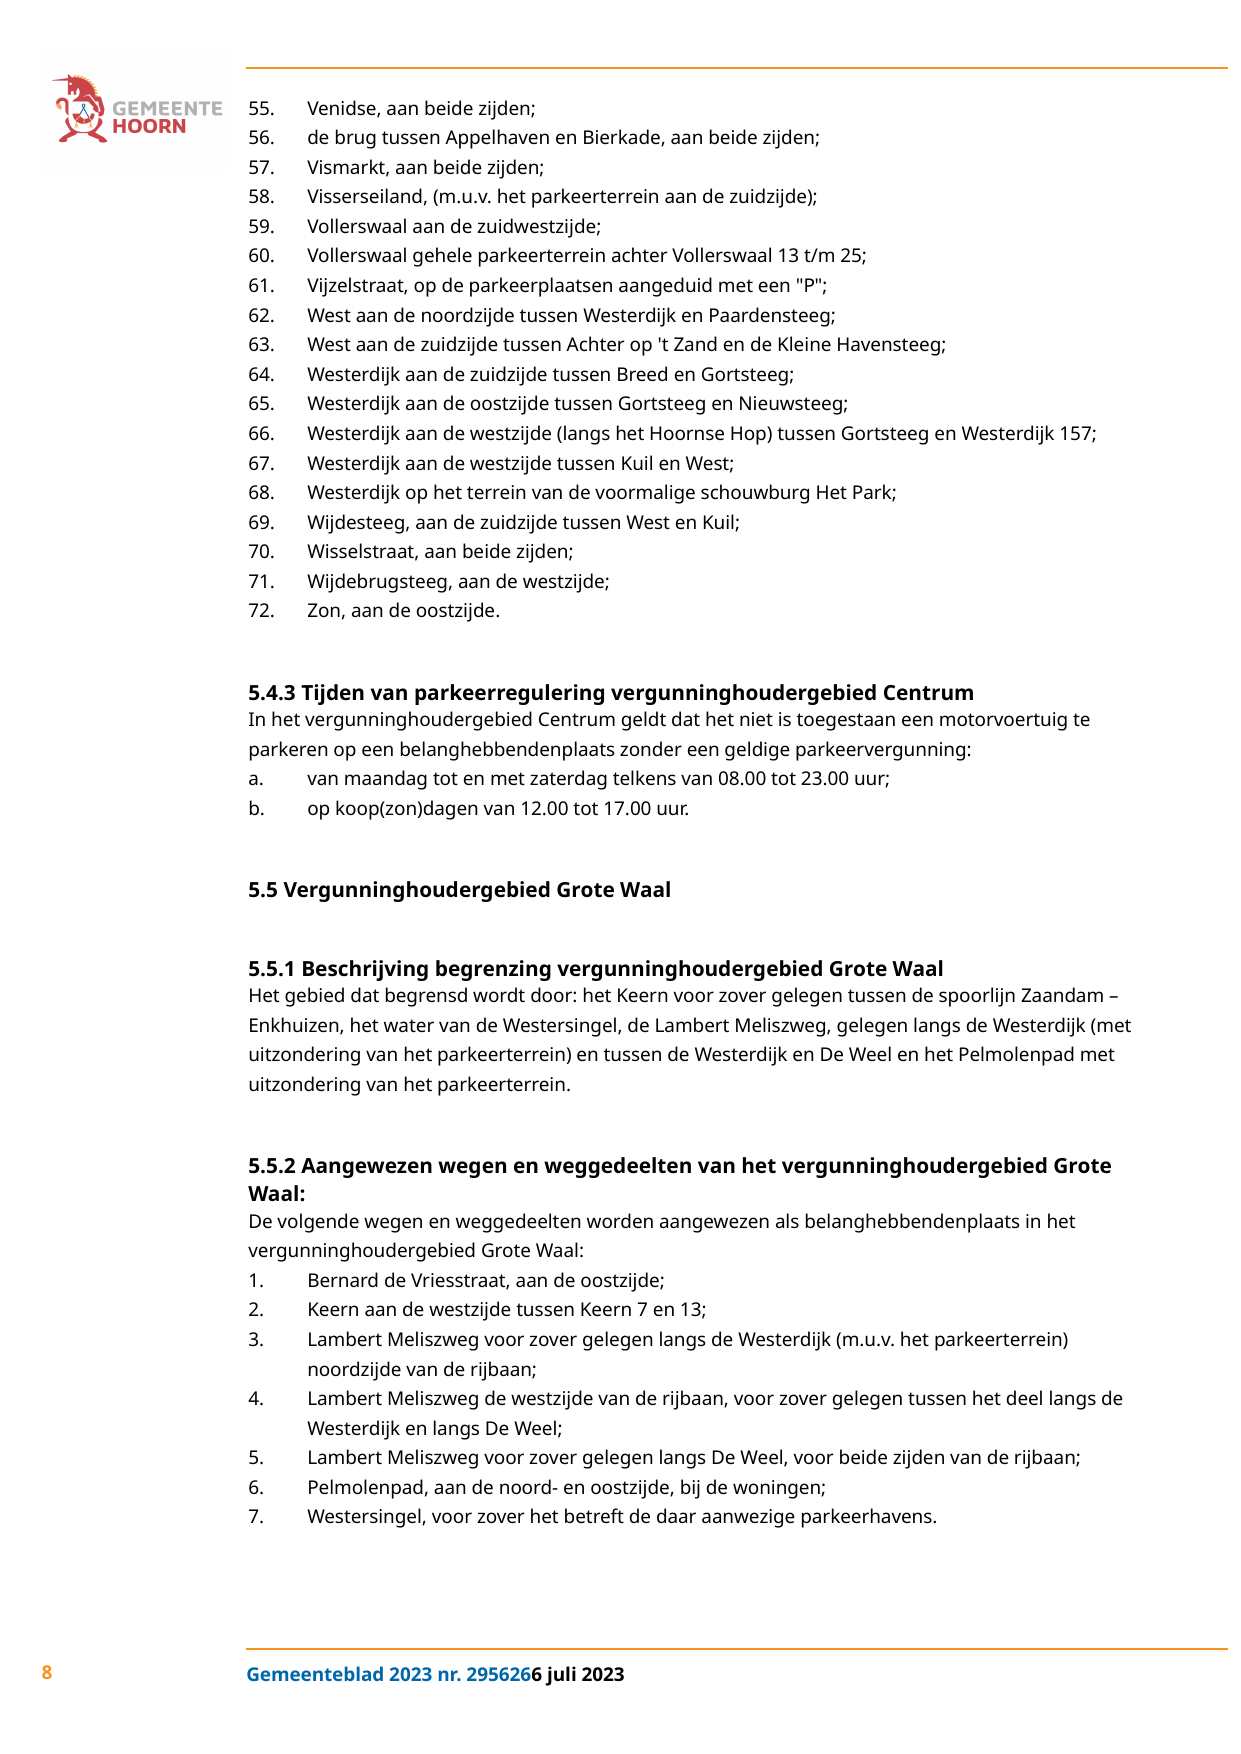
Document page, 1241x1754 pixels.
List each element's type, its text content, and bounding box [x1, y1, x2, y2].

list Lambert Meliszweg voor zover gelegen langs de Westerdijk (m.u.v. het parkeerterrein) noordzijde van de rijbaan; [248, 1326, 1152, 1381]
list Keern aan de westzijde tussen Keern 7 en 13; [248, 1297, 1152, 1322]
text 5.5 Vergunninghoudergebied Grote Waal [248, 875, 1152, 903]
list Vismarkt, aan beide zijden; [248, 154, 1152, 180]
picture [41, 47, 231, 172]
list Westersingel, voor zover het betreft de daar aanwezige parkeerhavens. [248, 1504, 1152, 1529]
list Pelmolenpad, aan de noord- en oostzijde, bij de woningen; [248, 1474, 1152, 1500]
list Wijdebrugsteeg, aan de westzijde; [248, 568, 1152, 594]
list Wijdesteeg, aan de zuidzijde tussen West en Kuil; [248, 509, 1152, 535]
list Wisselstraat, aan beide zijden; [248, 538, 1152, 564]
list van maandag tot en met zaterdag telkens van 08.00 tot 23.00 uur; [248, 765, 1152, 791]
text 5.5.2 Aangewezen wegen en weggedeelten van het vergunninghoudergebied Grote Waal: [248, 1151, 1152, 1208]
list Zon, aan de oostzijde. [248, 598, 1152, 623]
list Vollerswaal gehele parkeerterrein achter Vollerswaal 13 t/m 25; [248, 243, 1152, 268]
list Visserseiland, (m.u.v. het parkeerterrein aan de zuidzijde); [248, 183, 1152, 209]
list Lambert Meliszweg voor zover gelegen langs De Weel, voor beide zijden van de rijbaan; [248, 1444, 1152, 1470]
text In het vergunninghoudergebied Centrum geldt dat het niet is toegestaan een motorvoertuig te parkeren op een belanghebbendenplaats zonder een geldige parkeervergunning: [248, 706, 1152, 761]
list Lambert Meliszweg de westzijde van de rijbaan, voor zover gelegen tussen het deel langs de Westerdijk en langs De Weel; [248, 1385, 1152, 1441]
text 5.5.1 Beschrijving begrenzing vergunninghoudergebied Grote Waal [248, 954, 1152, 982]
list de brug tussen Appelhaven en Bierkade, aan beide zijden; [248, 124, 1152, 150]
list West aan de zuidzijde tussen Achter op 't Zand en de Kleine Havensteeg; [248, 331, 1152, 357]
list Westerdijk aan de westzijde tussen Kuil en West; [248, 450, 1152, 476]
list Westerdijk aan de zuidzijde tussen Breed en Gortsteeg; [248, 361, 1152, 387]
list Westerdijk aan de oostzijde tussen Gortsteeg en Nieuwsteeg; [248, 391, 1152, 416]
list West aan de noordzijde tussen Westerdijk en Paardensteeg; [248, 302, 1152, 328]
text De volgende wegen en weggedeelten worden aangewezen als belanghebbendenplaats in het vergunninghoudergebied Grote Waal: [248, 1208, 1152, 1263]
list Westerdijk op het terrein van de voormalige schouwburg Het Park; [248, 479, 1152, 505]
text 5.4.3 Tijden van parkeerregulering vergunninghoudergebied Centrum [248, 678, 1152, 706]
list Venidse, aan beide zijden; [248, 95, 1152, 121]
list Westerdijk aan de westzijde (langs het Hoornse Hop) tussen Gortsteeg en Westerdijk 157; [248, 420, 1152, 446]
list Bernard de Vriesstraat, aan de oostzijde; [248, 1267, 1152, 1293]
list op koop(zon)dagen van 12.00 tot 17.00 uur. [248, 795, 1152, 821]
list Vijzelstraat, op de parkeerplaatsen aangeduid met een "P"; [248, 272, 1152, 298]
text Het gebied dat begrensd wordt door: het Keern voor zover gelegen tussen de spoorlijn Zaandam – Enkhuizen, het water van de Westersingel, de Lambert Meliszweg, gelegen langs de Westerdijk (met uitzondering van het parkeerterrein) en tussen de Westerdijk en De Weel en het Pelmolenpad met uitzondering van het parkeerterrein. [248, 982, 1152, 1097]
list Vollerswaal aan de zuidwestzijde; [248, 213, 1152, 239]
